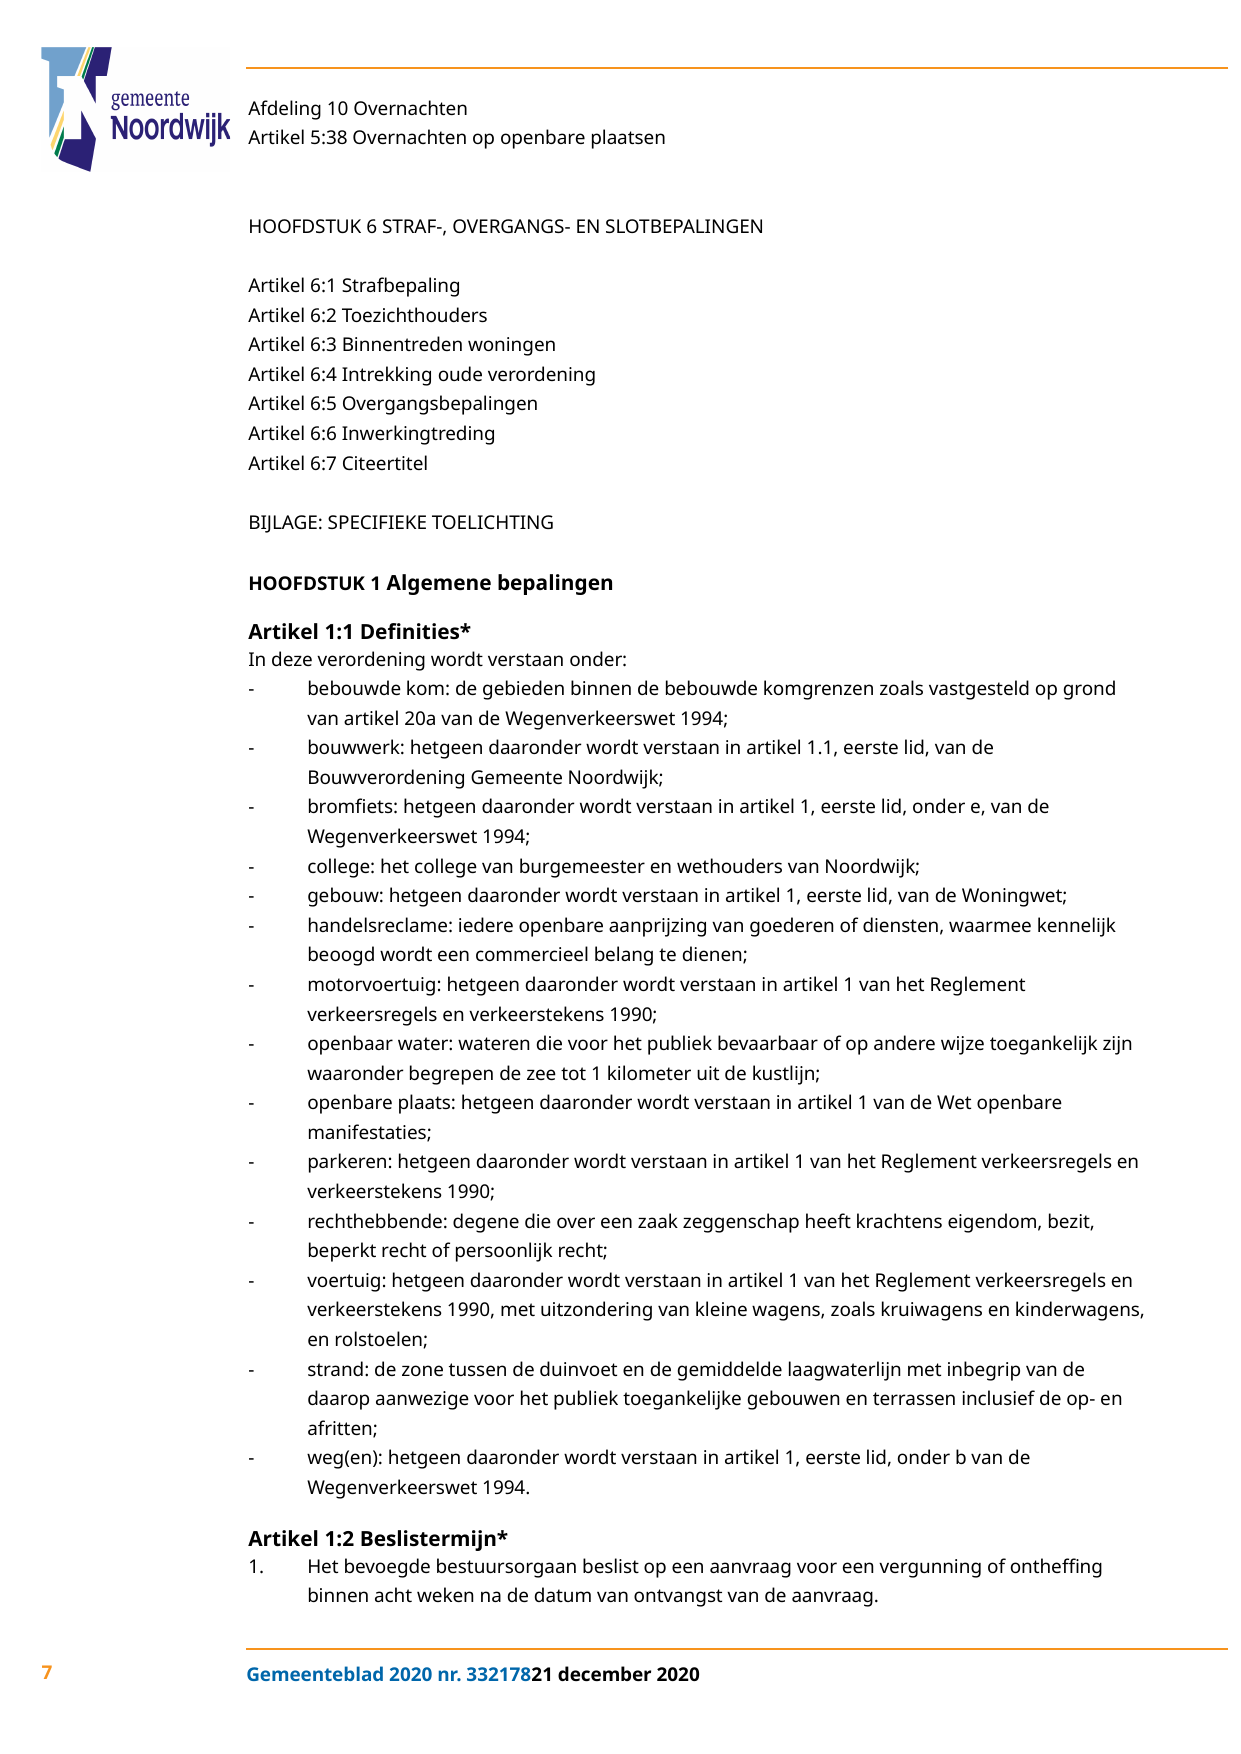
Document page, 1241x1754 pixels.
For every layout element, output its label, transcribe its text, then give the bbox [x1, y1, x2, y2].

text Artikel 6:7 Citeertitel [248, 450, 1152, 476]
list gebouw: hetgeen daaronder wordt verstaan in artikel 1, eerste lid, van de Woningwet; [248, 882, 1152, 908]
list weg(en): hetgeen daaronder wordt verstaan in artikel 1, eerste lid, onder b van de Wegenverkeerswet 1994. [248, 1444, 1152, 1500]
list motorvoertuig: hetgeen daaronder wordt verstaan in artikel 1 van het Reglement verkeersregels en verkeerstekens 1990; [248, 971, 1152, 1027]
picture [41, 47, 231, 172]
list college: het college van burgemeester en wethouders van Noordwijk; [248, 853, 1152, 879]
text BIJLAGE: SPECIFIEKE TOELICHTING [248, 509, 1152, 535]
text Artikel 6:1 Strafbepaling [248, 272, 1152, 298]
list openbaar water: wateren die voor het publiek bevaarbaar of op andere wijze toegankelijk zijn waaronder begrepen de zee tot 1 kilometer uit de kustlijn; [248, 1030, 1152, 1086]
text Artikel 6:3 Binnentreden woningen [248, 331, 1152, 357]
text Artikel 6:5 Overgangsbepalingen [248, 391, 1152, 416]
text HOOFDSTUK 6 STRAF-, OVERGANGS- EN SLOTBEPALINGEN [248, 213, 1152, 239]
list rechthebbende: degene die over een zaak zeggenschap heeft krachtens eigendom, bezit, beperkt recht of persoonlijk recht; [248, 1208, 1152, 1263]
text Artikel 6:4 Intrekking oude verordening [248, 361, 1152, 387]
list bebouwde kom: de gebieden binnen de bebouwde komgrenzen zoals vastgesteld op grond van artikel 20a van de Wegenverkeerswet 1994; [248, 675, 1152, 731]
text In deze verordening wordt verstaan onder: [248, 646, 1152, 672]
text Artikel 1:2 Beslistermijn* [248, 1524, 1152, 1553]
text Afdeling 10 Overnachten [248, 95, 1152, 121]
text Artikel 5:38 Overnachten op openbare plaatsen [248, 124, 1152, 150]
list parkeren: hetgeen daaronder wordt verstaan in artikel 1 van het Reglement verkeersregels en verkeerstekens 1990; [248, 1149, 1152, 1204]
text HOOFDSTUK 1 Algemene bepalingen [248, 568, 1152, 597]
list strand: de zone tussen de duinvoet en de gemiddelde laagwaterlijn met inbegrip van de daarop aanwezige voor het publiek toegankelijke gebouwen en terrassen inclusief de op- en afritten; [248, 1356, 1152, 1441]
list handelsreclame: iedere openbare aanprijzing van goederen of diensten, waarmee kennelijk beoogd wordt een commercieel belang te dienen; [248, 912, 1152, 967]
list bouwwerk: hetgeen daaronder wordt verstaan in artikel 1.1, eerste lid, van de Bouwverordening Gemeente Noordwijk; [248, 734, 1152, 790]
text Artikel 6:2 Toezichthouders [248, 302, 1152, 328]
text Artikel 6:6 Inwerkingtreding [248, 420, 1152, 446]
list voertuig: hetgeen daaronder wordt verstaan in artikel 1 van het Reglement verkeersregels en verkeerstekens 1990, met uitzondering van kleine wagens, zoals kruiwagens en kinderwagens, en rolstoelen; [248, 1267, 1152, 1352]
list Het bevoegde bestuursorgaan beslist op een aanvraag voor een vergunning of ontheffing binnen acht weken na de datum van ontvangst van de aanvraag. [248, 1553, 1152, 1608]
list openbare plaats: hetgeen daaronder wordt verstaan in artikel 1 van de Wet openbare manifestaties; [248, 1089, 1152, 1145]
list bromfiets: hetgeen daaronder wordt verstaan in artikel 1, eerste lid, onder e, van de Wegenverkeerswet 1994; [248, 794, 1152, 849]
text Artikel 1:1 Definities* [248, 617, 1152, 646]
